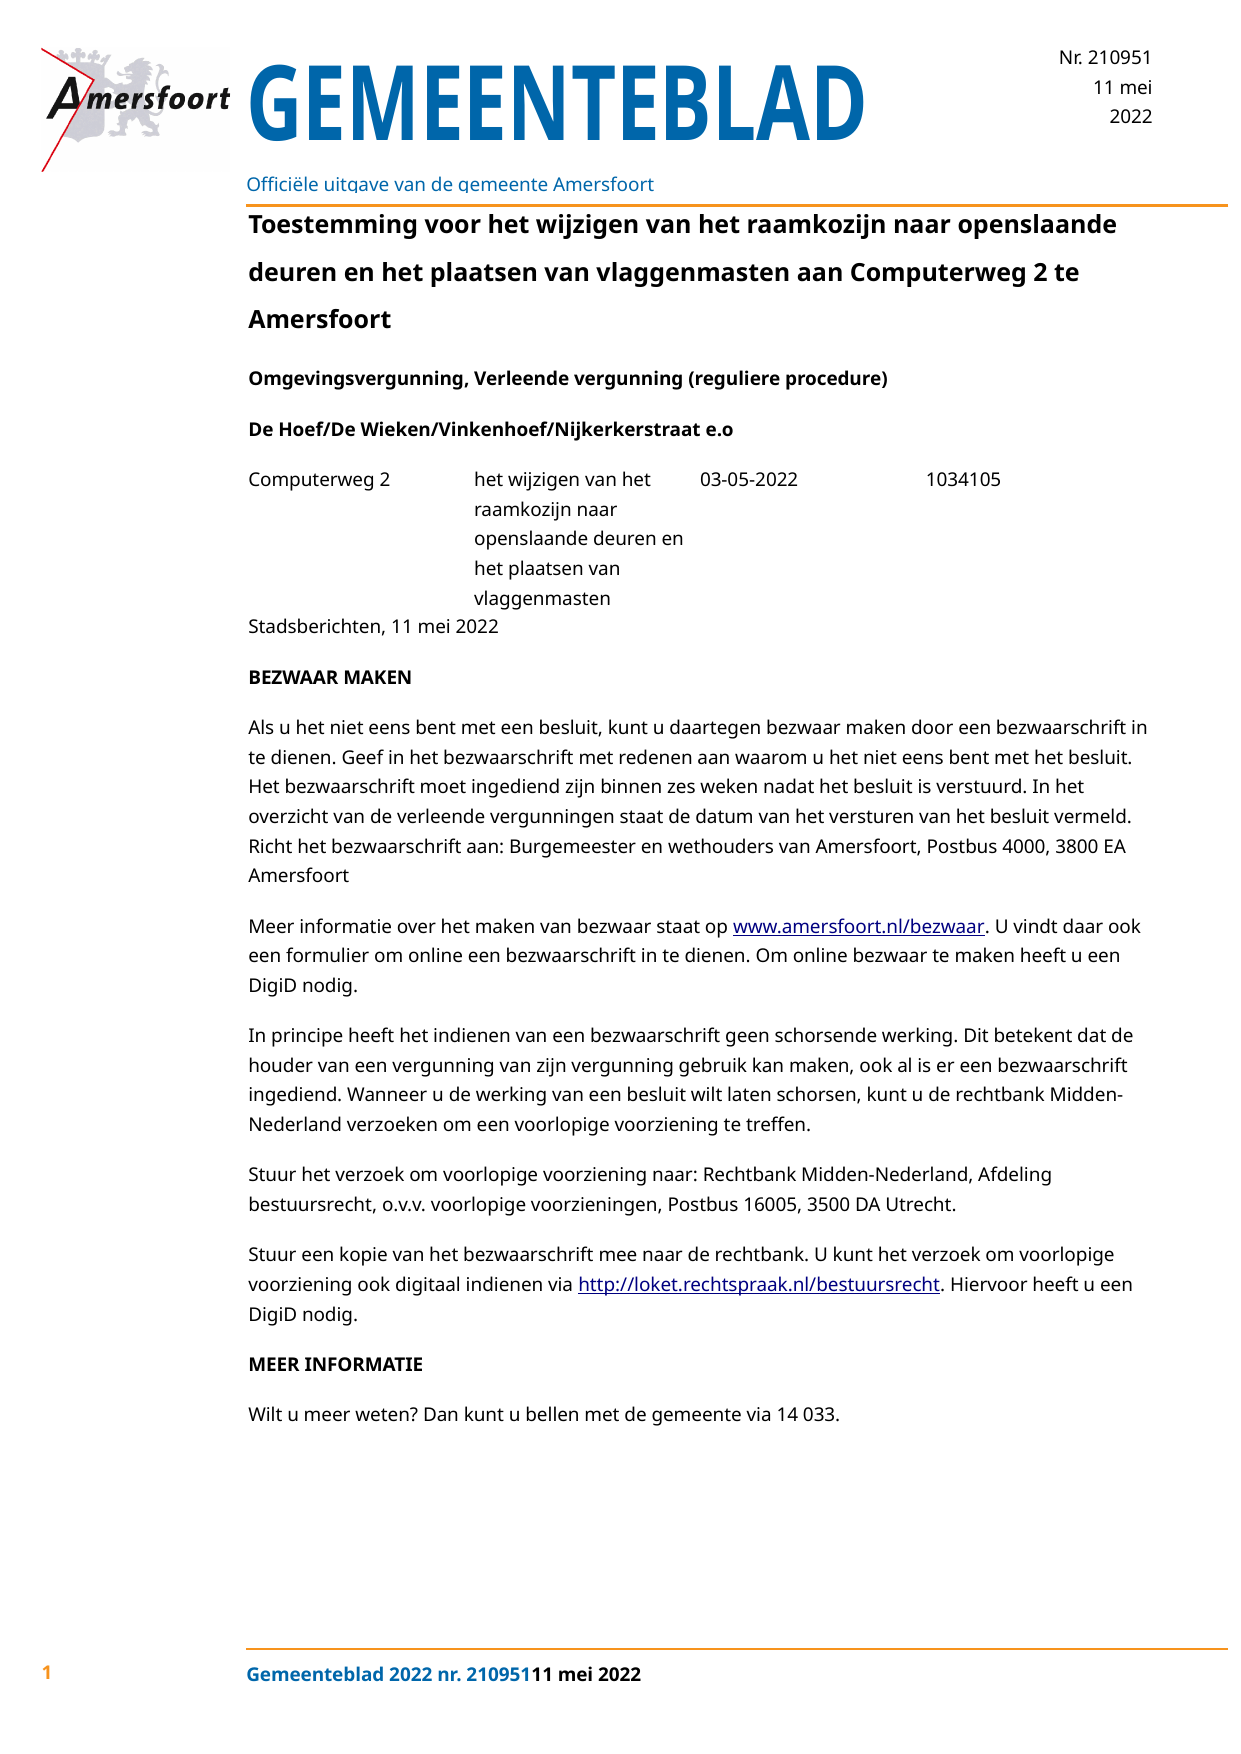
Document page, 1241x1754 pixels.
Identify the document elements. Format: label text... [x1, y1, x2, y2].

text Omgevingsvergunning, Verleende vergunning (reguliere procedure) [248, 366, 1152, 391]
text MEER INFORMATIE [248, 1351, 1152, 1377]
text In principe heeft het indienen van een bezwaarschrift geen schorsende werking. Dit betekent dat de houder van een vergunning van zijn vergunning gebruik kan maken, ook al is er een bezwaarschrift ingediend. Wanneer u de werking van een besluit wilt laten schorsen, kunt u de rechtbank Midden-Nederland verzoeken om een voorlopige voorziening te treffen. [248, 1022, 1152, 1137]
text Toestemming voor het wijzigen van het raamkozijn naar openslaande deuren en het plaatsen van vlaggenmasten aan Computerweg 2 te Amersfoort [248, 207, 1152, 336]
table_header 1034105 [926, 466, 1152, 611]
text Stuur het verzoek om voorlopige voorziening naar: Rechtbank Midden-Nederland, Afdeling bestuursrecht, o.v.v. voorlopige voorzieningen, Postbus 16005, 3500 DA Utrecht. [248, 1162, 1152, 1217]
table_header Computerweg 2 [248, 466, 474, 611]
picture [41, 47, 231, 172]
text Stadsberichten, 11 mei 2022 [248, 614, 1152, 639]
text De Hoef/De Wieken/Vinkenhoef/Nijkerkerstraat e.o [248, 416, 1152, 442]
text BEZWAAR MAKEN [248, 664, 1152, 690]
text Als u het niet eens bent met een besluit, kunt u daartegen bezwaar maken door een bezwaarschrift in te dienen. Geef in het bezwaarschrift met redenen aan waarom u het niet eens bent met het besluit. Het bezwaarschrift moet ingediend zijn binnen zes weken nadat het besluit is verstuurd. In het overzicht van de verleende vergunningen staat de datum van het versturen van het besluit vermeld. Richt het bezwaarschrift aan: Burgemeester en wethouders van Amersfoort, Postbus 4000, 3800 EA Amersfoort [248, 714, 1152, 888]
text Meer informatie over het maken van bezwaar staat op www.amersfoort.nl/bezwaar. U vindt daar ook een formulier om online een bezwaarschrift in te dienen. Om online bezwaar te maken heeft u een DigiD nodig. [248, 913, 1152, 998]
table_header 03-05-2022 [700, 466, 926, 611]
text Stuur een kopie van het bezwaarschrift mee naar de rechtbank. U kunt het verzoek om voorlopige voorziening ook digitaal indienen via http://loket.rechtspraak.nl/bestuursrecht. Hiervoor heeft u een DigiD nodig. [248, 1242, 1152, 1327]
text Wilt u meer weten? Dan kunt u bellen met de gemeente via 14 033. [248, 1402, 1152, 1427]
table_header het wijzigen van het raamkozijn naar openslaande deuren en het plaatsen van vlaggenmasten [474, 466, 700, 611]
